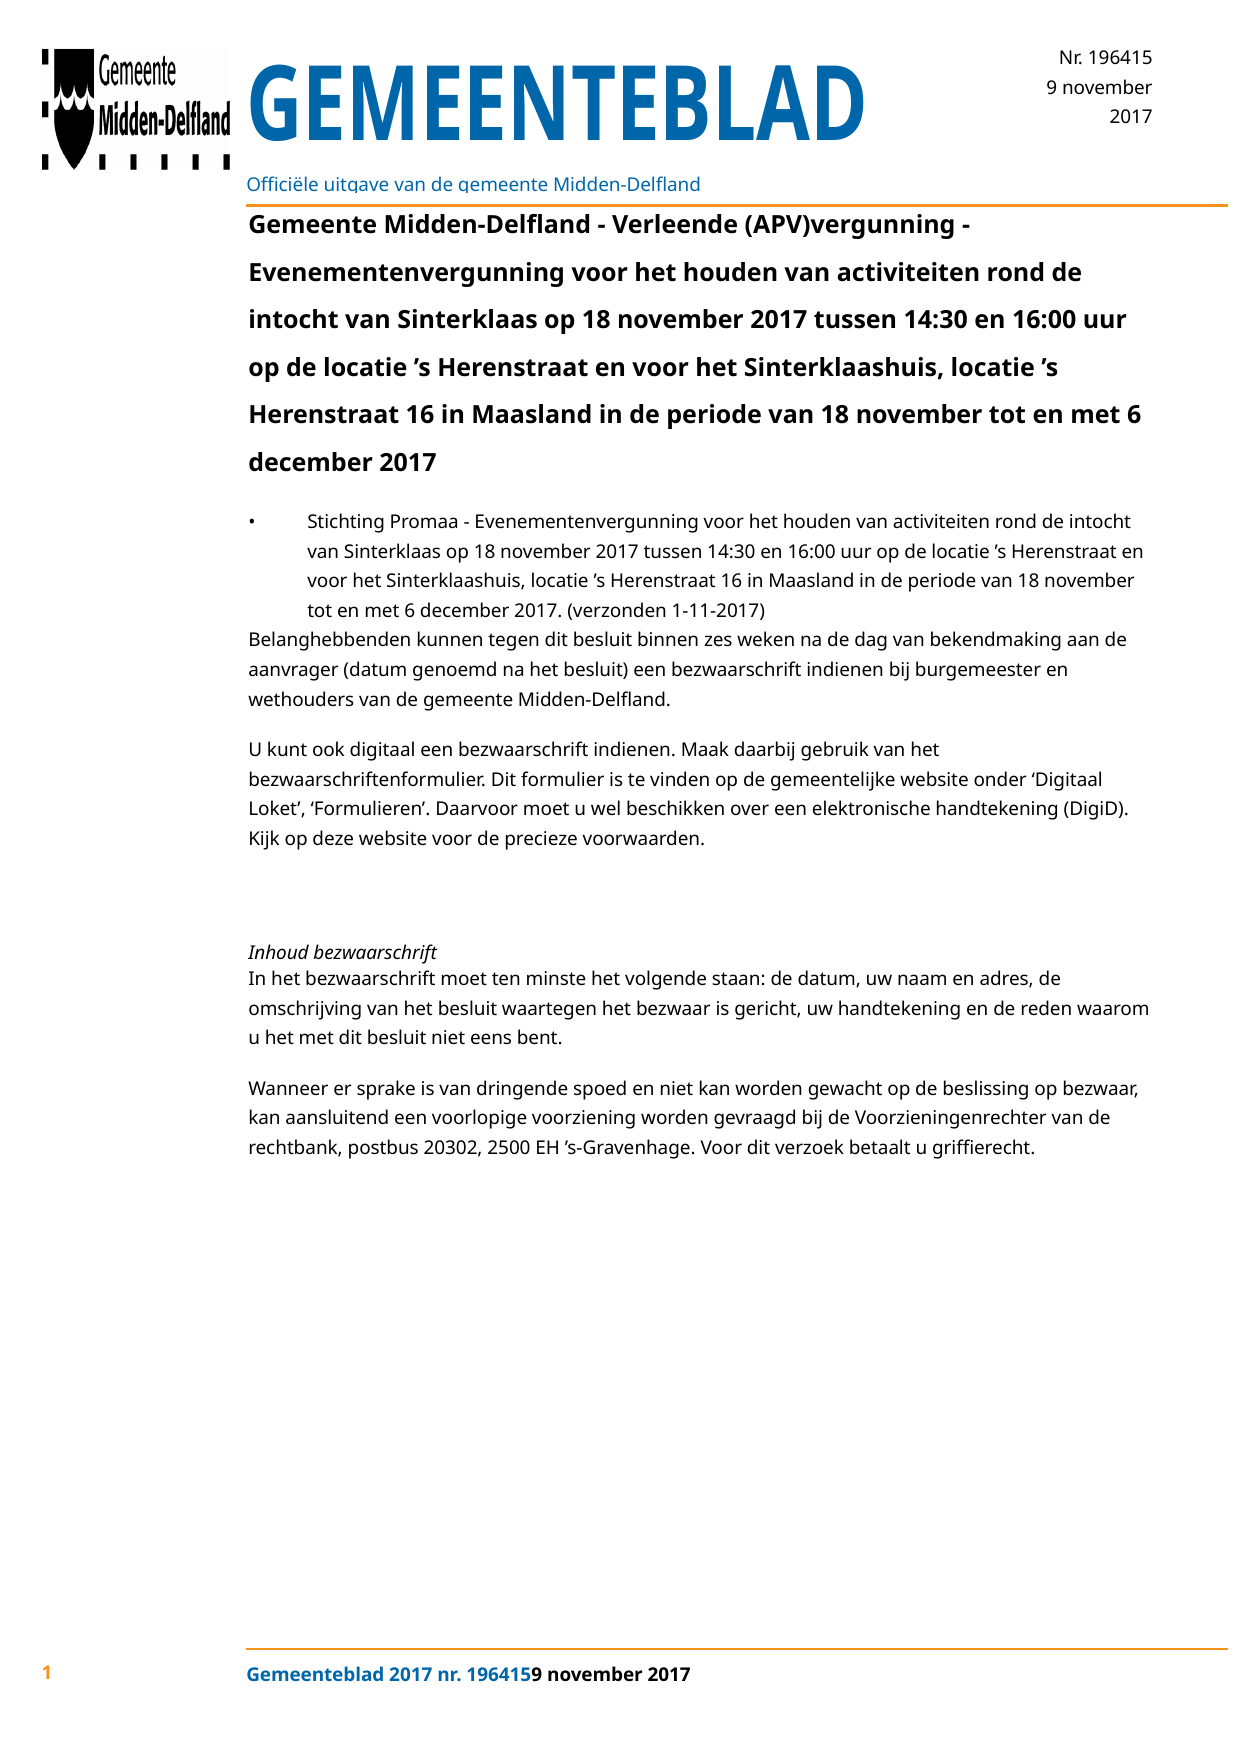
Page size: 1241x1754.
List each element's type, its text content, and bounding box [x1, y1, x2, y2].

text Wanneer er sprake is van dringende spoed en niet kan worden gewacht op de beslissing op bezwaar, kan aansluitend een voorlopige voorziening worden gevraagd bij de Voorzieningenrechter van de rechtbank, postbus 20302, 2500 EH ’s-Gravenhage. Voor dit verzoek betaalt u griffierecht. [248, 1075, 1152, 1159]
list Stichting Promaa - Evenementenvergunning voor het houden van activiteiten rond de intocht van Sinterklaas op 18 november 2017 tussen 14:30 en 16:00 uur op de locatie ’s Herenstraat en voor het Sinterklaashuis, locatie ’s Herenstraat 16 in Maasland in de periode van 18 november tot en met 6 december 2017. (verzonden 1-11-2017) [248, 508, 1152, 623]
text Gemeente Midden-Delfland - Verleende (APV)vergunning - Evenementenvergunning voor het houden van activiteiten rond de intocht van Sinterklaas op 18 november 2017 tussen 14:30 en 16:00 uur op de locatie ’s Herenstraat en voor het Sinterklaashuis, locatie ’s Herenstraat 16 in Maasland in de periode van 18 november tot en met 6 december 2017 [248, 207, 1152, 479]
text Belanghebbenden kunnen tegen dit besluit binnen zes weken na de dag van bekendmaking aan de aanvrager (datum genoemd na het besluit) een bezwaarschrift indienen bij burgemeester en wethouders van de gemeente Midden-Delfland. [248, 627, 1152, 712]
text In het bezwaarschrift moet ten minste het volgende staan: de datum, uw naam en adres, de omschrijving van het besluit waartegen het bezwaar is gericht, uw handtekening en de reden waarom u het met dit besluit niet eens bent. [248, 965, 1152, 1050]
text U kunt ook digitaal een bezwaarschrift indienen. Maak daarbij gebruik van het bezwaarschriftenformulier. Dit formulier is te vinden op de gemeentelijke website onder ‘Digitaal Loket’, ‘Formulieren’. Daarvoor moet u wel beschikken over een elektronische handtekening (DigiD). Kijk op deze website voor de precieze voorwaarden. [248, 736, 1152, 851]
text Inhoud bezwaarschrift [248, 939, 1152, 965]
picture [41, 47, 231, 172]
